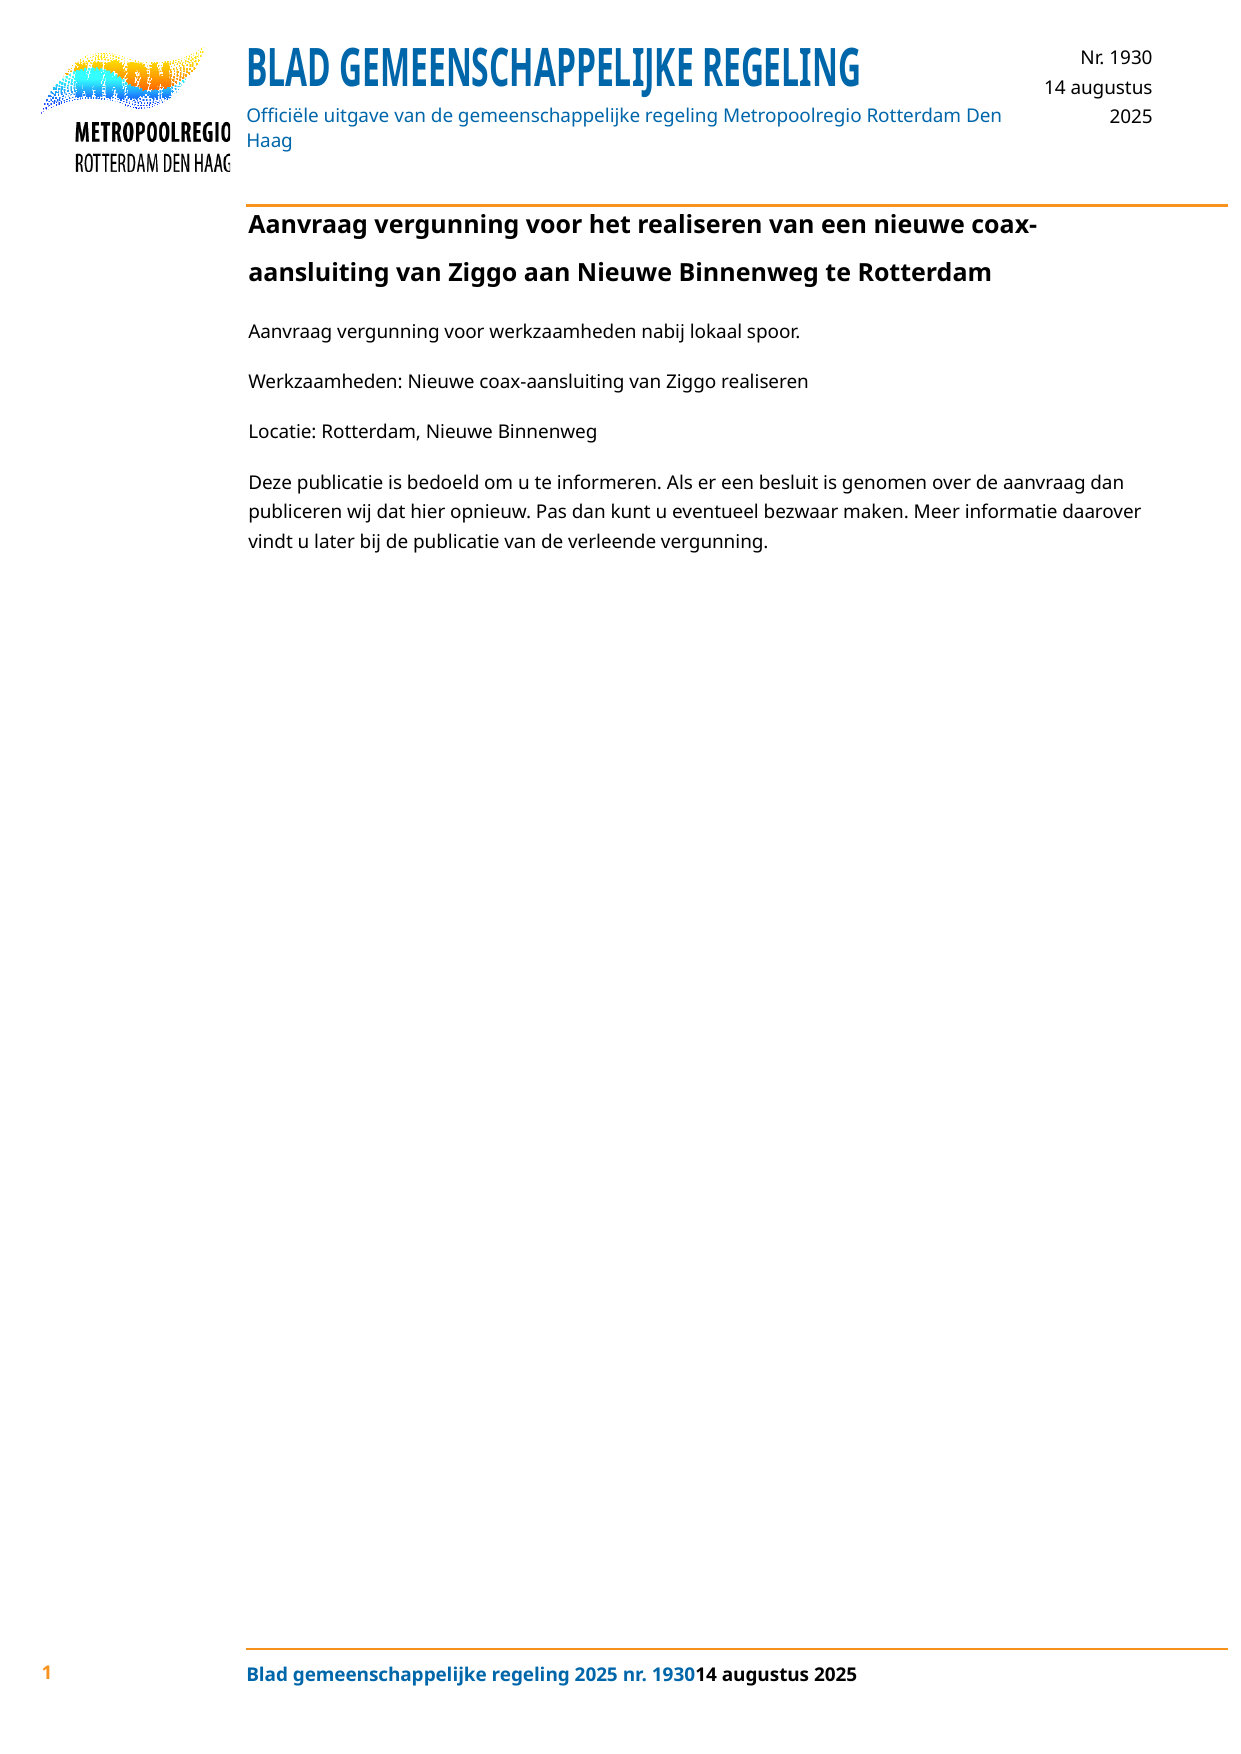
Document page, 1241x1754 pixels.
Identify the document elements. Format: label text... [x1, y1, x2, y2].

text Aanvraag vergunning voor werkzaamheden nabij lokaal spoor. [248, 318, 1152, 344]
text Locatie: Rotterdam, Nieuwe Binnenweg [248, 419, 1152, 444]
text Aanvraag vergunning voor het realiseren van een nieuwe coax-aansluiting van Ziggo aan Nieuwe Binnenweg te Rotterdam [248, 207, 1152, 288]
picture [41, 47, 231, 172]
text Deze publicatie is bedoeld om u te informeren. Als er een besluit is genomen over de aanvraag dan publiceren wij dat hier opnieuw. Pas dan kunt u eventueel bezwaar maken. Meer informatie daarover vindt u later bij de publicatie van de verleende vergunning. [248, 469, 1152, 554]
text Werkzaamheden: Nieuwe coax-aansluiting van Ziggo realiseren [248, 368, 1152, 394]
